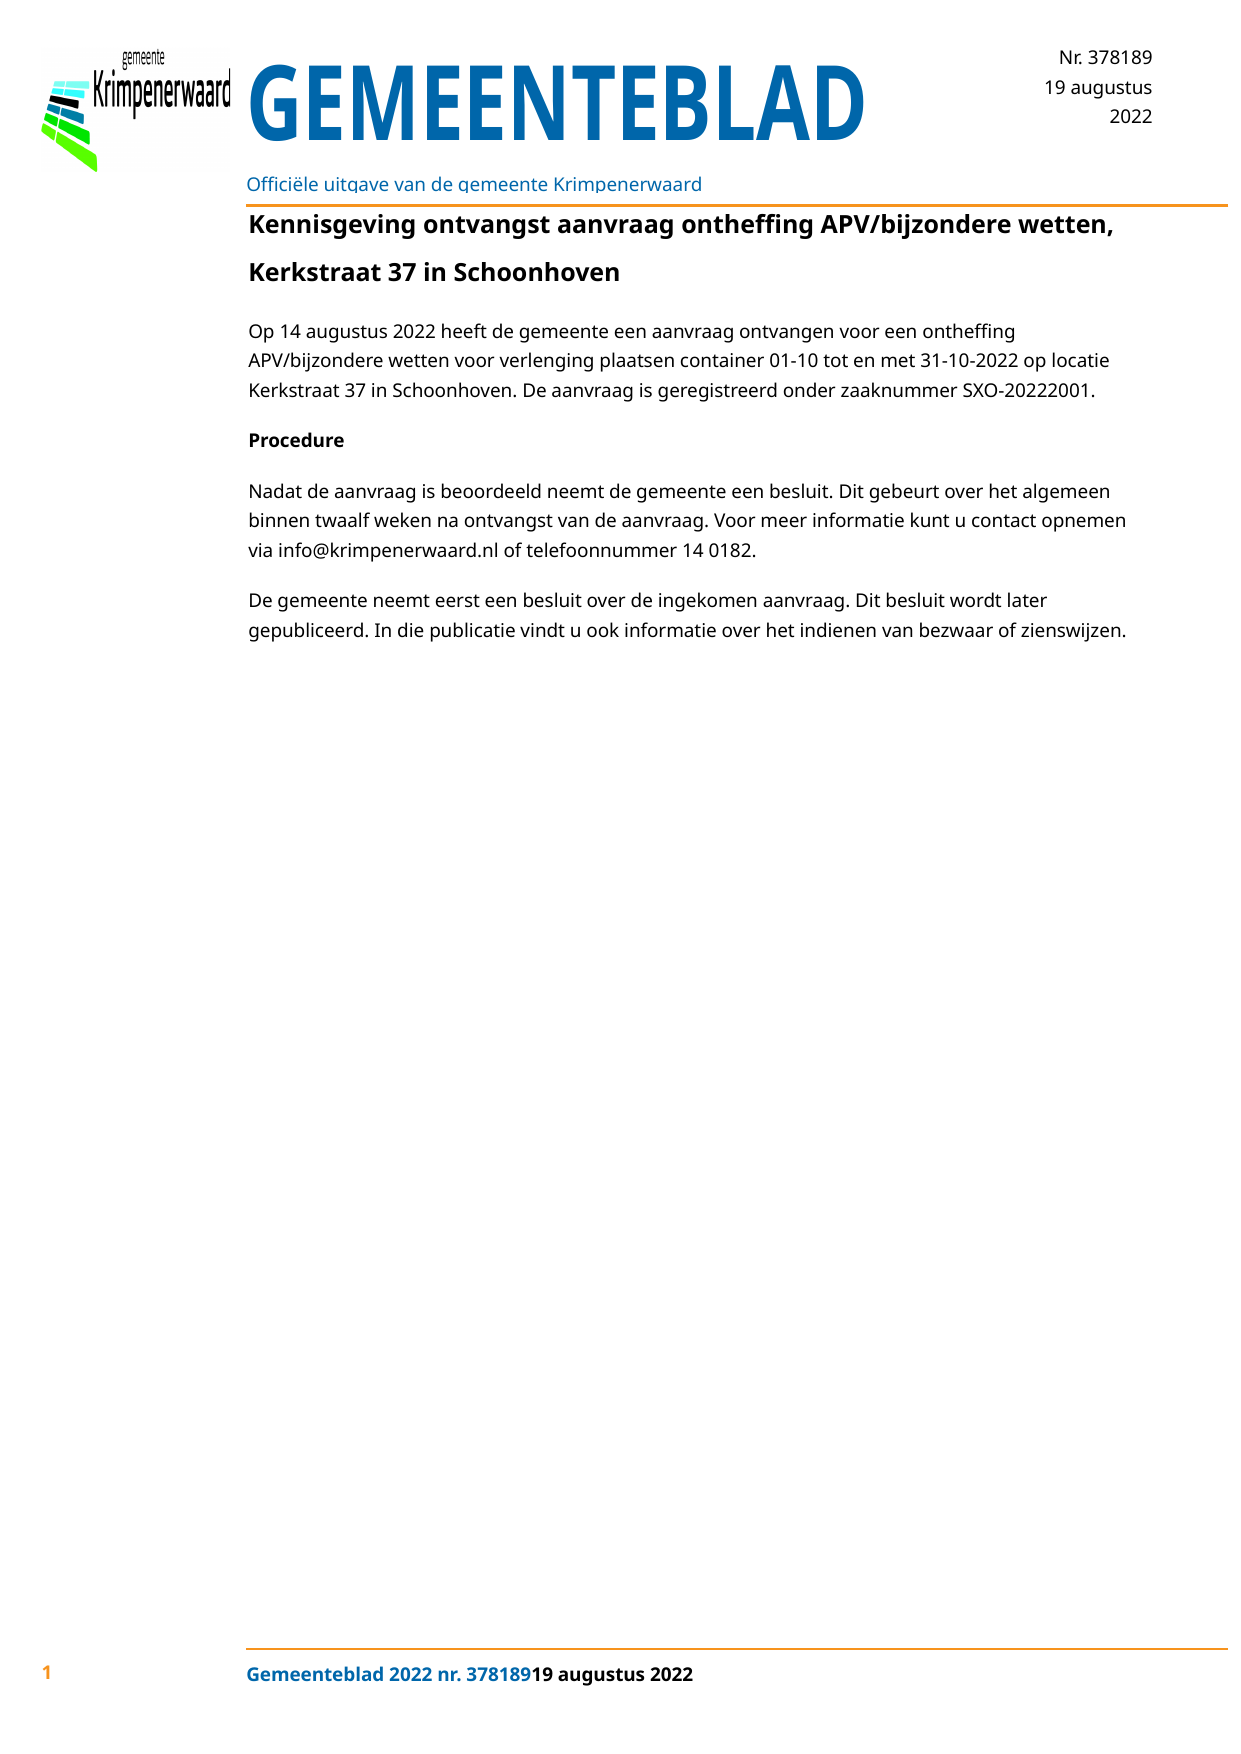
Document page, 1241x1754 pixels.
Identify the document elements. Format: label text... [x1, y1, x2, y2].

picture [41, 47, 231, 172]
text Procedure [248, 427, 1152, 453]
text Kennisgeving ontvangst aanvraag ontheffing APV/bijzondere wetten, Kerkstraat 37 in Schoonhoven [248, 207, 1152, 288]
text Op 14 augustus 2022 heeft de gemeente een aanvraag ontvangen voor een ontheffing APV/bijzondere wetten voor verlenging plaatsen container 01-10 tot en met 31-10-2022 op locatie Kerkstraat 37 in Schoonhoven. De aanvraag is geregistreerd onder zaaknummer SXO-20222001. [248, 318, 1152, 403]
text De gemeente neemt eerst een besluit over de ingekomen aanvraag. Dit besluit wordt later gepubliceerd. In die publicatie vindt u ook informatie over het indienen van bezwaar of zienswijzen. [248, 587, 1152, 643]
text Nadat de aanvraag is beoordeeld neemt de gemeente een besluit. Dit gebeurt over het algemeen binnen twaalf weken na ontvangst van de aanvraag. Voor meer informatie kunt u contact opnemen via info@krimpenerwaard.nl of telefoonnummer 14 0182. [248, 478, 1152, 563]
